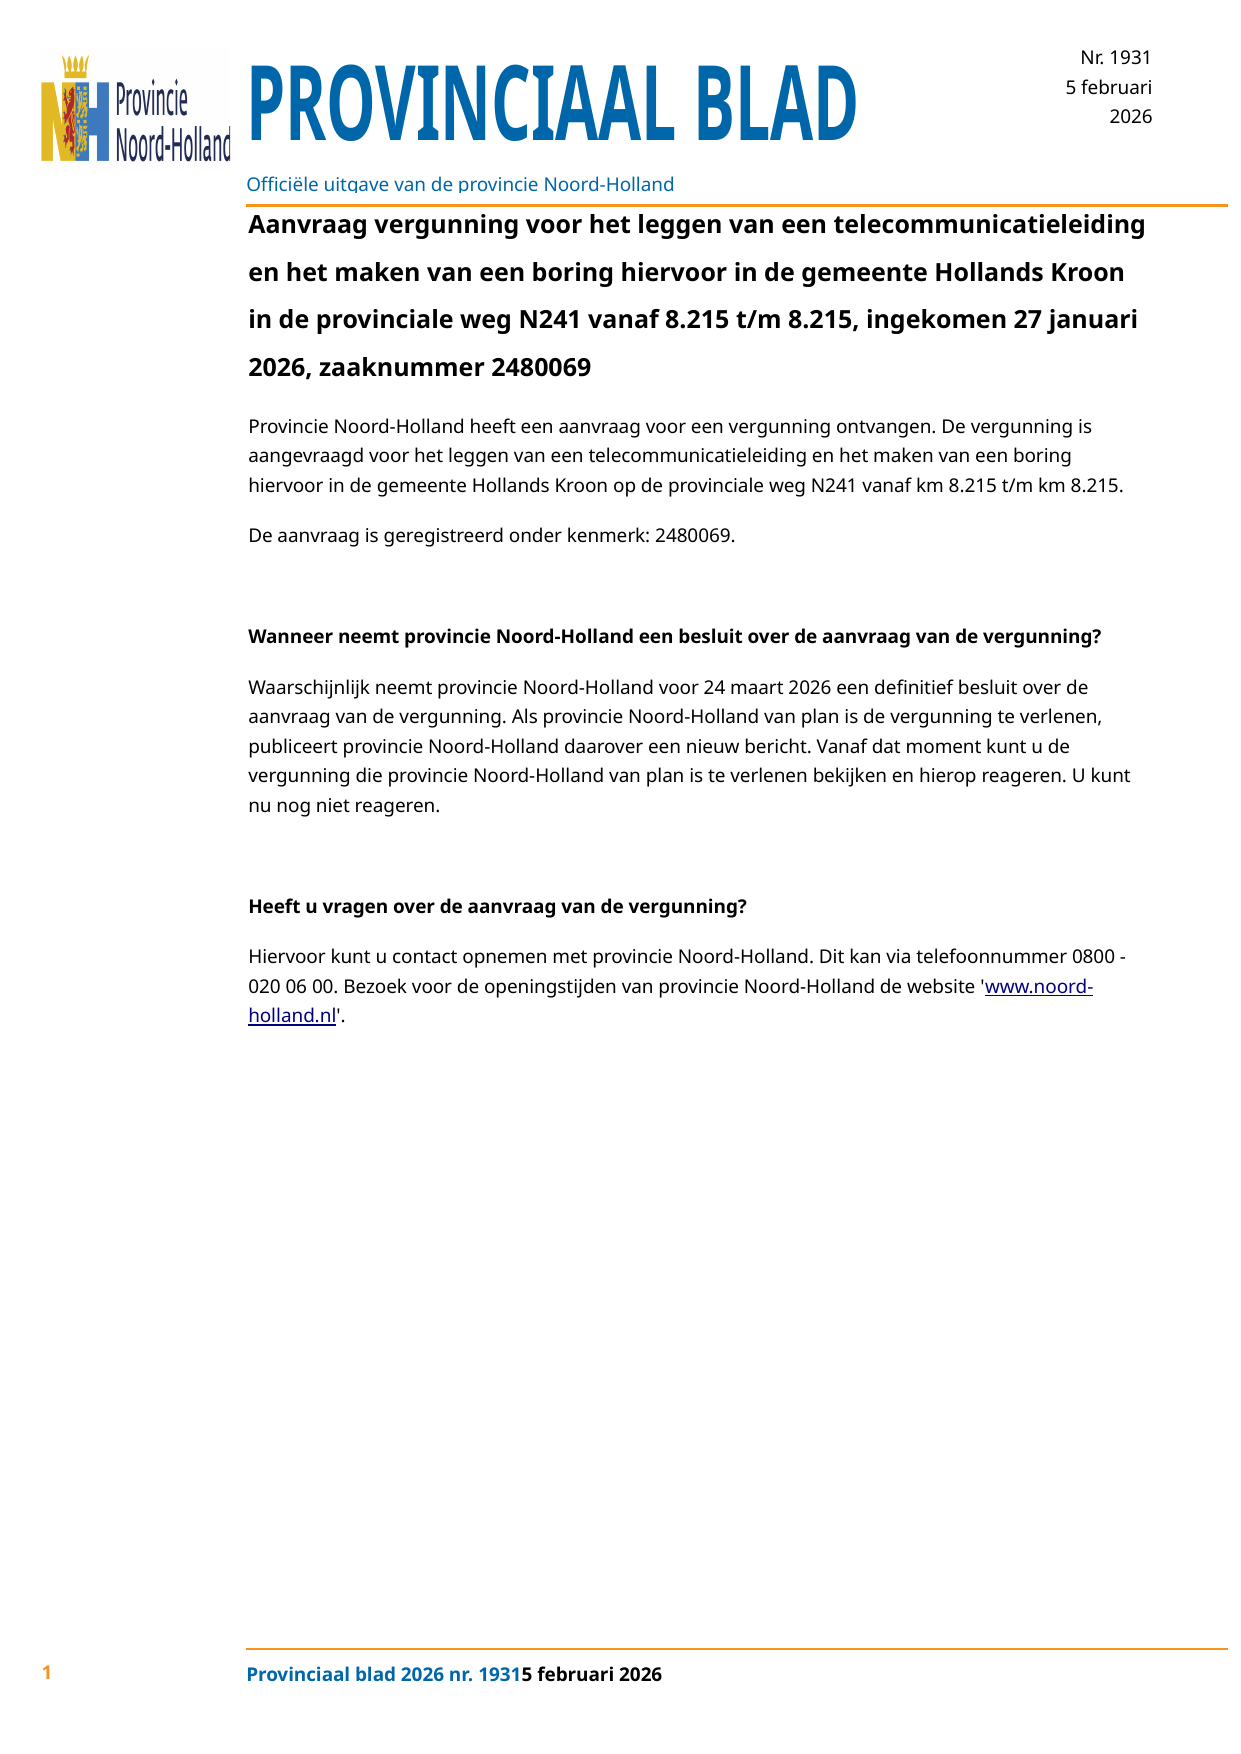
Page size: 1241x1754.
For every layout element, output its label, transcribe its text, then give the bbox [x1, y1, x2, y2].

text Aanvraag vergunning voor het leggen van een telecommunicatieleiding en het maken van een boring hiervoor in de gemeente Hollands Kroon in de provinciale weg N241 vanaf 8.215 t/m 8.215, ingekomen 27 januari 2026, zaaknummer 2480069 [248, 207, 1152, 384]
picture [41, 47, 231, 172]
text Waarschijnlijk neemt provincie Noord-Holland voor 24 maart 2026 een definitief besluit over de aanvraag van de vergunning. Als provincie Noord-Holland van plan is de vergunning te verlenen, publiceert provincie Noord-Holland daarover een nieuw bericht. Vanaf dat moment kunt u de vergunning die provincie Noord-Holland van plan is te verlenen bekijken en hierop reageren. U kunt nu nog niet reageren. [248, 674, 1152, 818]
text De aanvraag is geregistreerd onder kenmerk: 2480069. [248, 523, 1152, 548]
text Heeft u vragen over de aanvraag van de vergunning? [248, 893, 1152, 919]
text Wanneer neemt provincie Noord-Holland een besluit over de aanvraag van de vergunning? [248, 623, 1152, 649]
text Hiervoor kunt u contact opnemen met provincie Noord-Holland. Dit kan via telefoonnummer 0800 - 020 06 00. Bezoek voor de openingstijden van provincie Noord-Holland de website 'www.noord-holland.nl'. [248, 943, 1152, 1028]
text Provincie Noord-Holland heeft een aanvraag voor een vergunning ontvangen. De vergunning is aangevraagd voor het leggen van een telecommunicatieleiding en het maken van een boring hiervoor in de gemeente Hollands Kroon op de provinciale weg N241 vanaf km 8.215 t/m km 8.215. [248, 413, 1152, 498]
